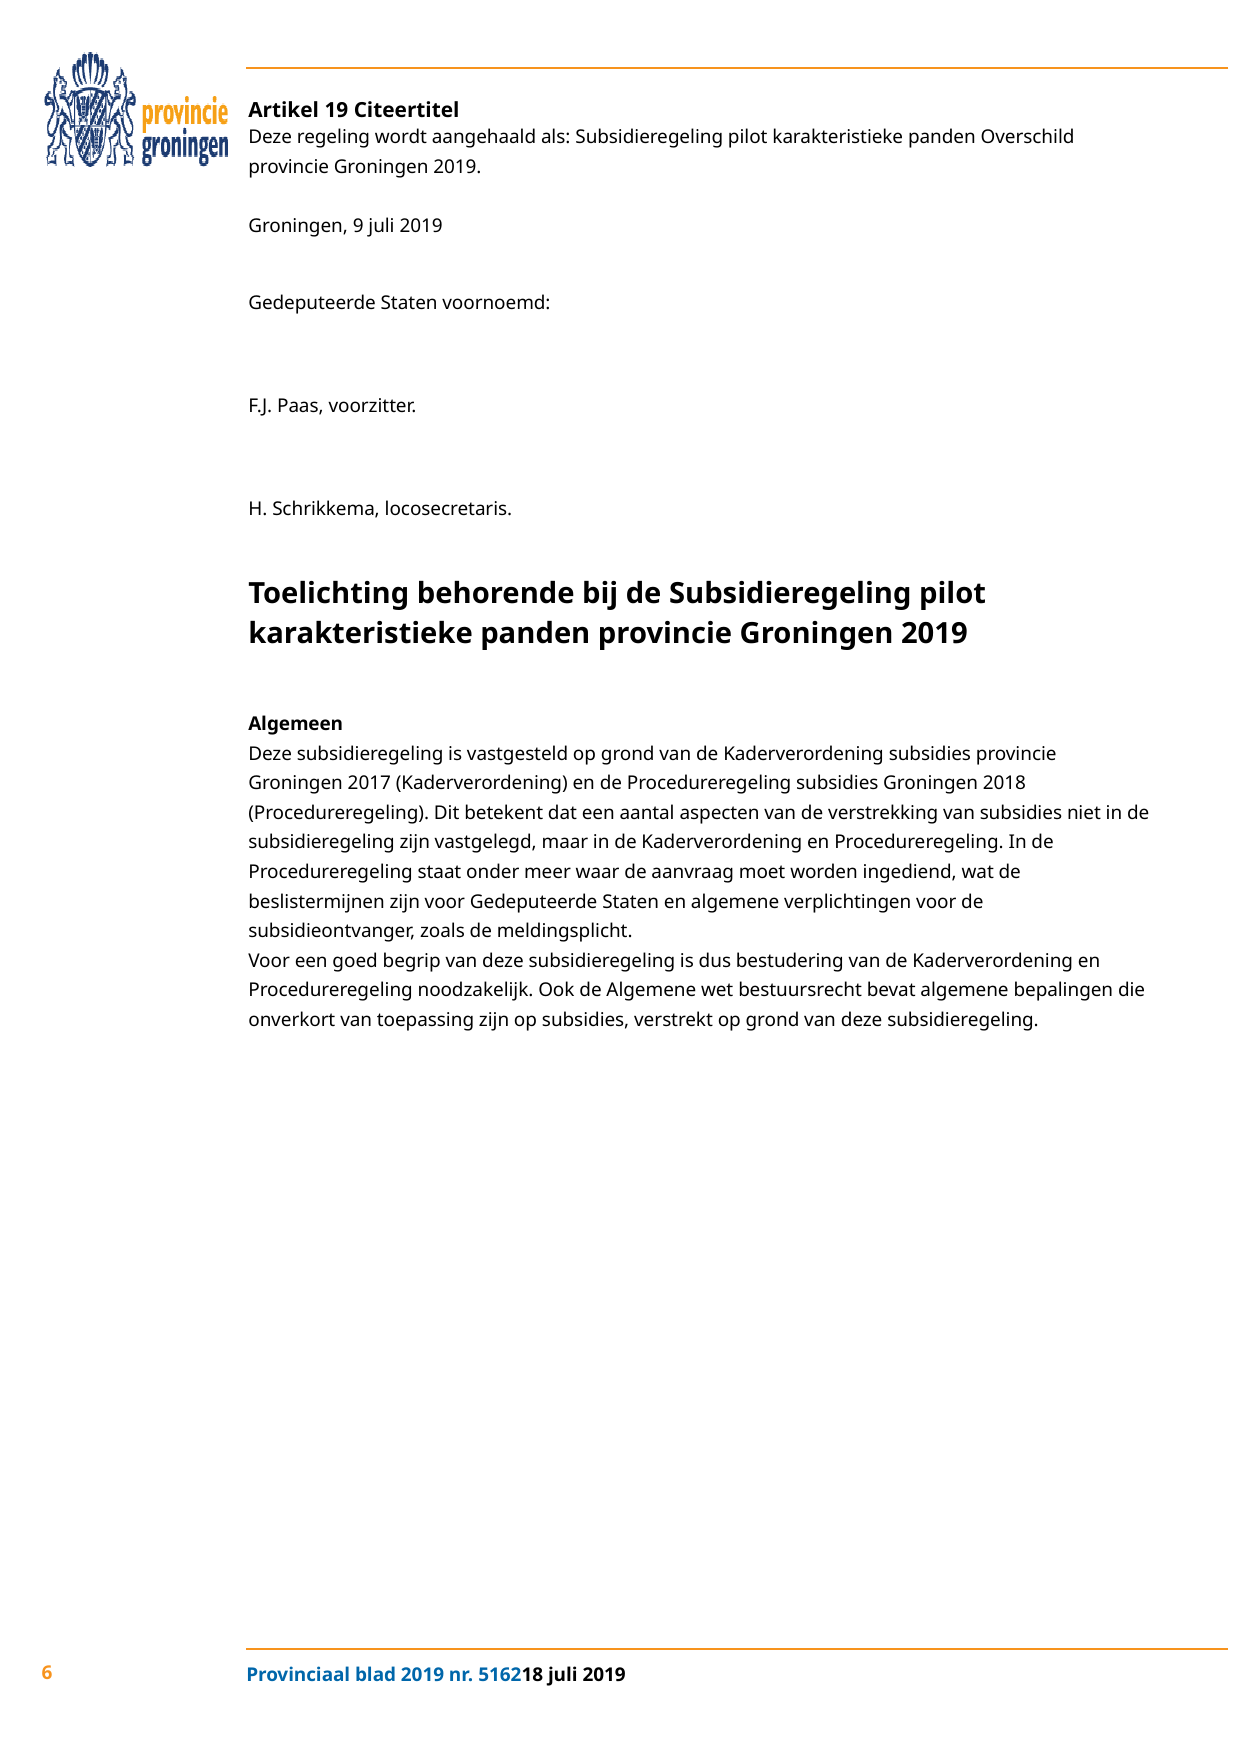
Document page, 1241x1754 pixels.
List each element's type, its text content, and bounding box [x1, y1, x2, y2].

text Voor een goed begrip van deze subsidieregeling is dus bestudering van de Kaderverordening en Procedureregeling noodzakelijk. Ook de Algemene wet bestuursrecht bevat algemene bepalingen die onverkort van toepassing zijn op subsidies, verstrekt op grond van deze subsidieregeling. [248, 947, 1152, 1032]
text Artikel 19 Citeertitel [248, 95, 1152, 123]
text Algemeen [248, 710, 1152, 736]
text H. Schrikkema, locosecretaris. [248, 495, 1152, 521]
picture [41, 47, 231, 172]
text Groningen, 9 juli 2019 [248, 212, 1152, 238]
text Gedeputeerde Staten voornoemd: [248, 289, 1152, 315]
text Deze subsidieregeling is vastgesteld op grond van de Kaderverordening subsidies provincie Groningen 2017 (Kaderverordening) en de Procedureregeling subsidies Groningen 2018 (Procedureregeling). Dit betekent dat een aantal aspecten van de verstrekking van subsidies niet in de subsidieregeling zijn vastgelegd, maar in de Kaderverordening en Procedureregeling. In de Procedureregeling staat onder meer waar de aanvraag moet worden ingediend, wat de beslistermijnen zijn voor Gedeputeerde Staten en algemene verplichtingen voor de subsidieontvanger, zoals de meldingsplicht. [248, 740, 1152, 943]
text Deze regeling wordt aangehaald als: Subsidieregeling pilot karakteristieke panden Overschild provincie Groningen 2019. [248, 123, 1152, 178]
text Toelichting behorende bij de Subsidieregeling pilot karakteristieke panden provincie Groningen 2019 [248, 572, 1152, 652]
text F.J. Paas, voorzitter. [248, 392, 1152, 418]
